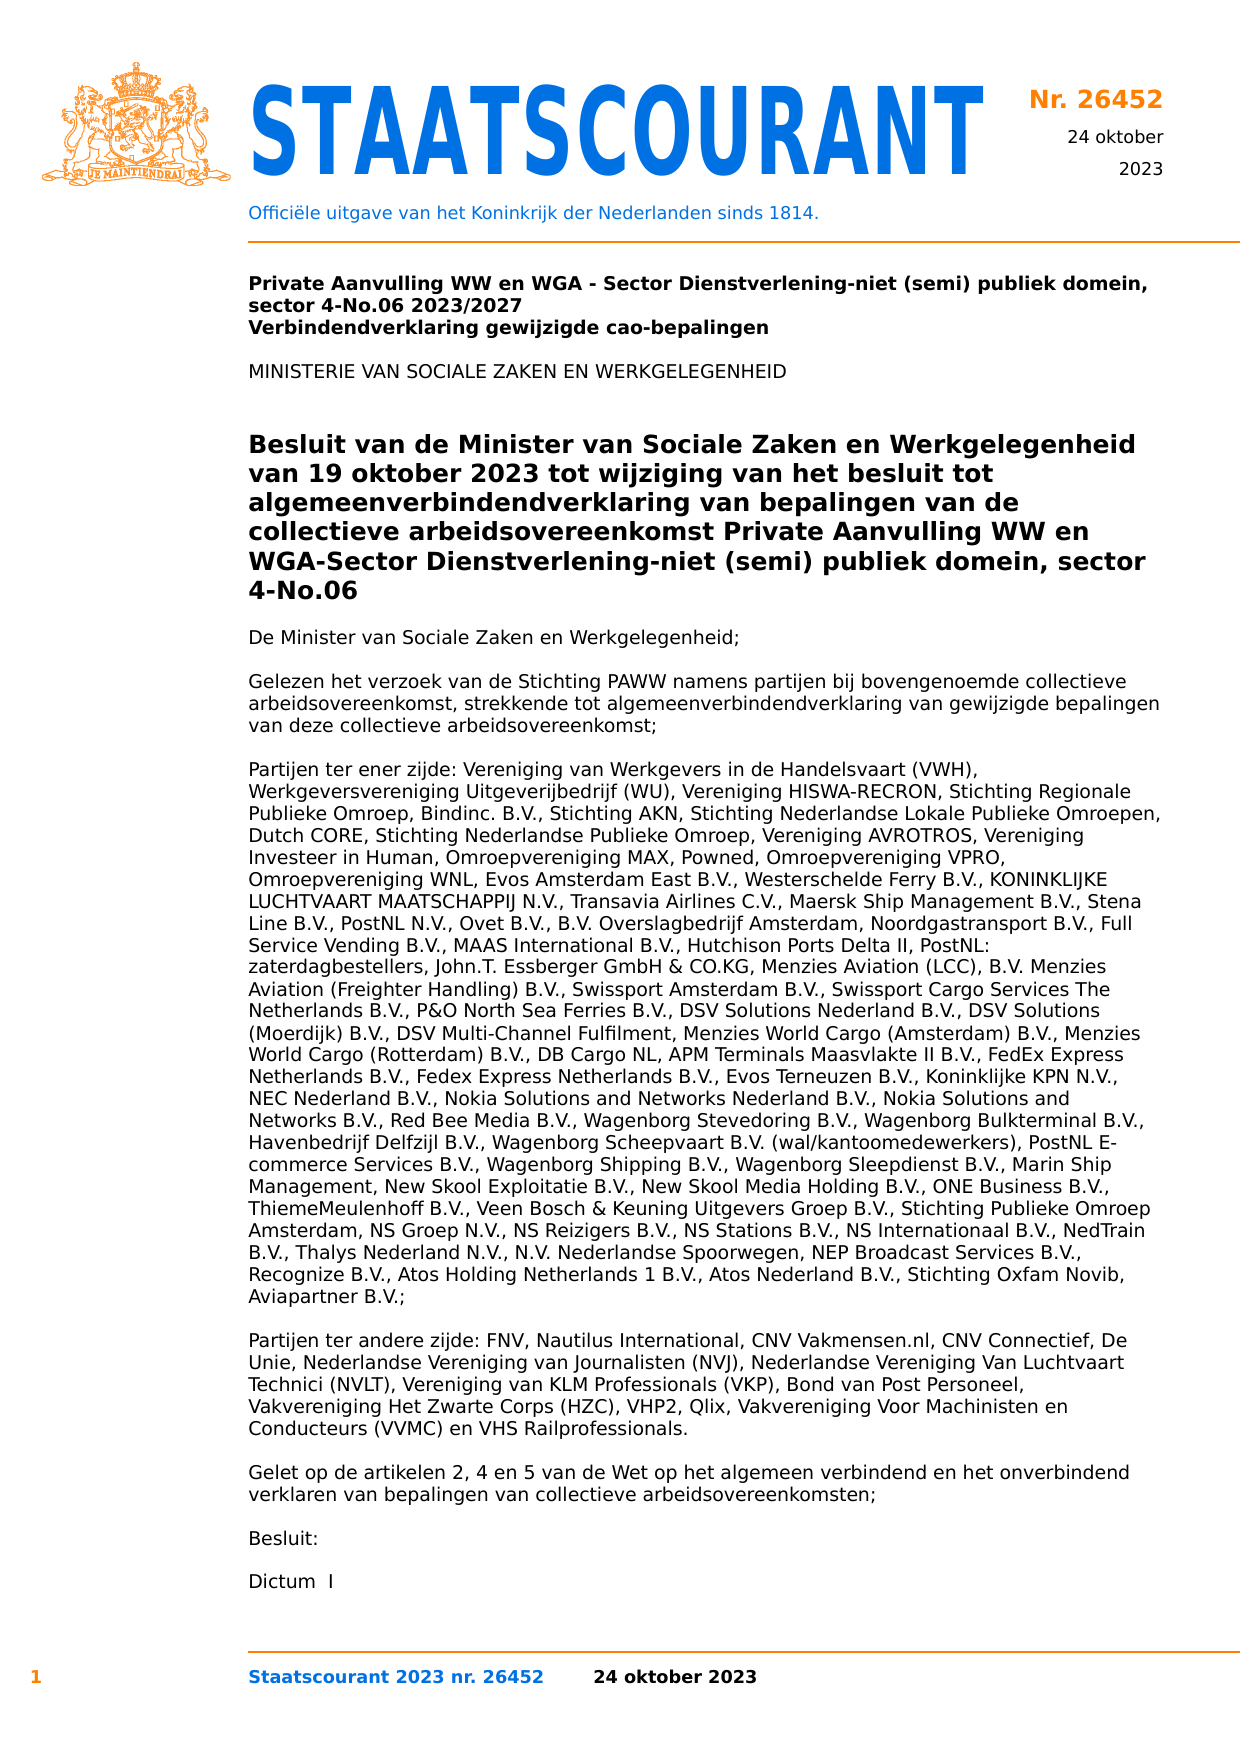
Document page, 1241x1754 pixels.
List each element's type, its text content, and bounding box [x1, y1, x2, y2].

table_header STAATSCOURANT [248, 62, 998, 203]
text Private Aanvulling WW en WGA - Sector Dienstverlening-niet (semi) publiek domein, sector 4-No.06 2023/2027 [248, 273, 1163, 317]
table_cell 24 oktober [998, 121, 1240, 153]
text Verbindendverklaring gewijzigde cao-bepalingen [248, 317, 1163, 339]
table_header [25, 62, 248, 241]
table_cell 2023 [998, 153, 1240, 203]
table_header Nr. 26452 [998, 62, 1240, 121]
text Partijen ter andere zijde: FNV, Nautilus International, CNV Vakmensen.nl, CNV Connectief, De Unie, Nederlandse Vereniging van Journalisten (NVJ), Nederlandse Vereniging Van Luchtvaart Technici (NVLT), Vereniging van KLM Professionals (VKP), Bond van Post Personeel, Vakvereniging Het Zwarte Corps (HZC), VHP2, Qlix, Vakvereniging Voor Machinisten en Conducteurs (VVMC) en VHS Railprofessionals. [248, 1330, 1163, 1440]
text MINISTERIE VAN SOCIALE ZAKEN EN WERKGELEGENHEID [248, 361, 1163, 383]
subtitle Besluit van de Minister van Sociale Zaken en Werkgelegenheid van 19 oktober 2023 tot wijziging van het besluit tot algemeenverbindendverklaring van bepalingen van de collectieve arbeidsovereenkomst Private Aanvulling WW en WGA-Sector Dienstverlening-niet (semi) publiek domein, sector 4-No.06 [248, 430, 1163, 605]
text Partijen ter ener zijde: Vereniging van Werkgevers in de Handelsvaart (VWH), Werkgeversvereniging Uitgeverijbedrijf (WU), Vereniging HISWA-RECRON, Stichting Regionale Publieke Omroep, Bindinc. B.V., Stichting AKN, Stichting Nederlandse Lokale Publieke Omroepen, Dutch CORE, Stichting Nederlandse Publieke Omroep, Vereniging AVROTROS, Vereniging Investeer in Human, Omroepvereniging MAX, Powned, Omroepvereniging VPRO, Omroepvereniging WNL, Evos Amsterdam East B.V., Westerschelde Ferry B.V., KONINKLIJKE LUCHTVAART MAATSCHAPPIJ N.V., Transavia Airlines C.V., Maersk Ship Management B.V., Stena Line B.V., PostNL N.V., Ovet B.V., B.V. Overslagbedrijf Amsterdam, Noordgastransport B.V., Full Service Vending B.V., MAAS International B.V., Hutchison Ports Delta II, PostNL: zaterdagbestellers, John.T. Essberger GmbH & CO.KG, Menzies Aviation (LCC), B.V. Menzies Aviation (Freighter Handling) B.V., Swissport Amsterdam B.V., Swissport Cargo Services The Netherlands B.V., P&O North Sea Ferries B.V., DSV Solutions Nederland B.V., DSV Solutions (Moerdijk) B.V., DSV Multi-Channel Fulfilment, Menzies World Cargo (Amsterdam) B.V., Menzies World Cargo (Rotterdam) B.V., DB Cargo NL, APM Terminals Maasvlakte II B.V., FedEx Express Netherlands B.V., Fedex Express Netherlands B.V., Evos Terneuzen B.V., Koninklijke KPN N.V., NEC Nederland B.V., Nokia Solutions and Networks Nederland B.V., Nokia Solutions and Networks B.V., Red Bee Media B.V., Wagenborg Stevedoring B.V., Wagenborg Bulkterminal B.V., Havenbedrijf Delfzijl B.V., Wagenborg Scheepvaart B.V. (wal/kantoomedewerkers), PostNL E-commerce Services B.V., Wagenborg Shipping B.V., Wagenborg Sleepdienst B.V., Marin Ship Management, New Skool Exploitatie B.V., New Skool Media Holding B.V., ONE Business B.V., ThiemeMeulenhoff B.V., Veen Bosch & Keuning Uitgevers Groep B.V., Stichting Publieke Omroep Amsterdam, NS Groep N.V., NS Reizigers B.V., NS Stations B.V., NS Internationaal B.V., NedTrain B.V., Thalys Nederland N.V., N.V. Nederlandse Spoorwegen, NEP Broadcast Services B.V., Recognize B.V., Atos Holding Netherlands 1 B.V., Atos Nederland B.V., Stichting Oxfam Novib, Aviapartner B.V.; [248, 759, 1163, 1308]
picture [41, 62, 231, 186]
text Dictum I [248, 1571, 1163, 1593]
text De Minister van Sociale Zaken en Werkgelegenheid; [248, 627, 1163, 649]
text Gelezen het verzoek van de Stichting PAWW namens partijen bij bovengenoemde collectieve arbeidsovereenkomst, strekkende tot algemeenverbindendverklaring van gewijzigde bepalingen van deze collectieve arbeidsovereenkomst; [248, 671, 1163, 737]
text Gelet op de artikelen 2, 4 en 5 van de Wet op het algemeen verbindend en het onverbindend verklaren van bepalingen van collectieve arbeidsovereenkomsten; [248, 1462, 1163, 1506]
text Besluit: [248, 1528, 1163, 1549]
table_cell Officiële uitgave van het Koninkrijk der Nederlanden sinds 1814. [248, 203, 1240, 241]
